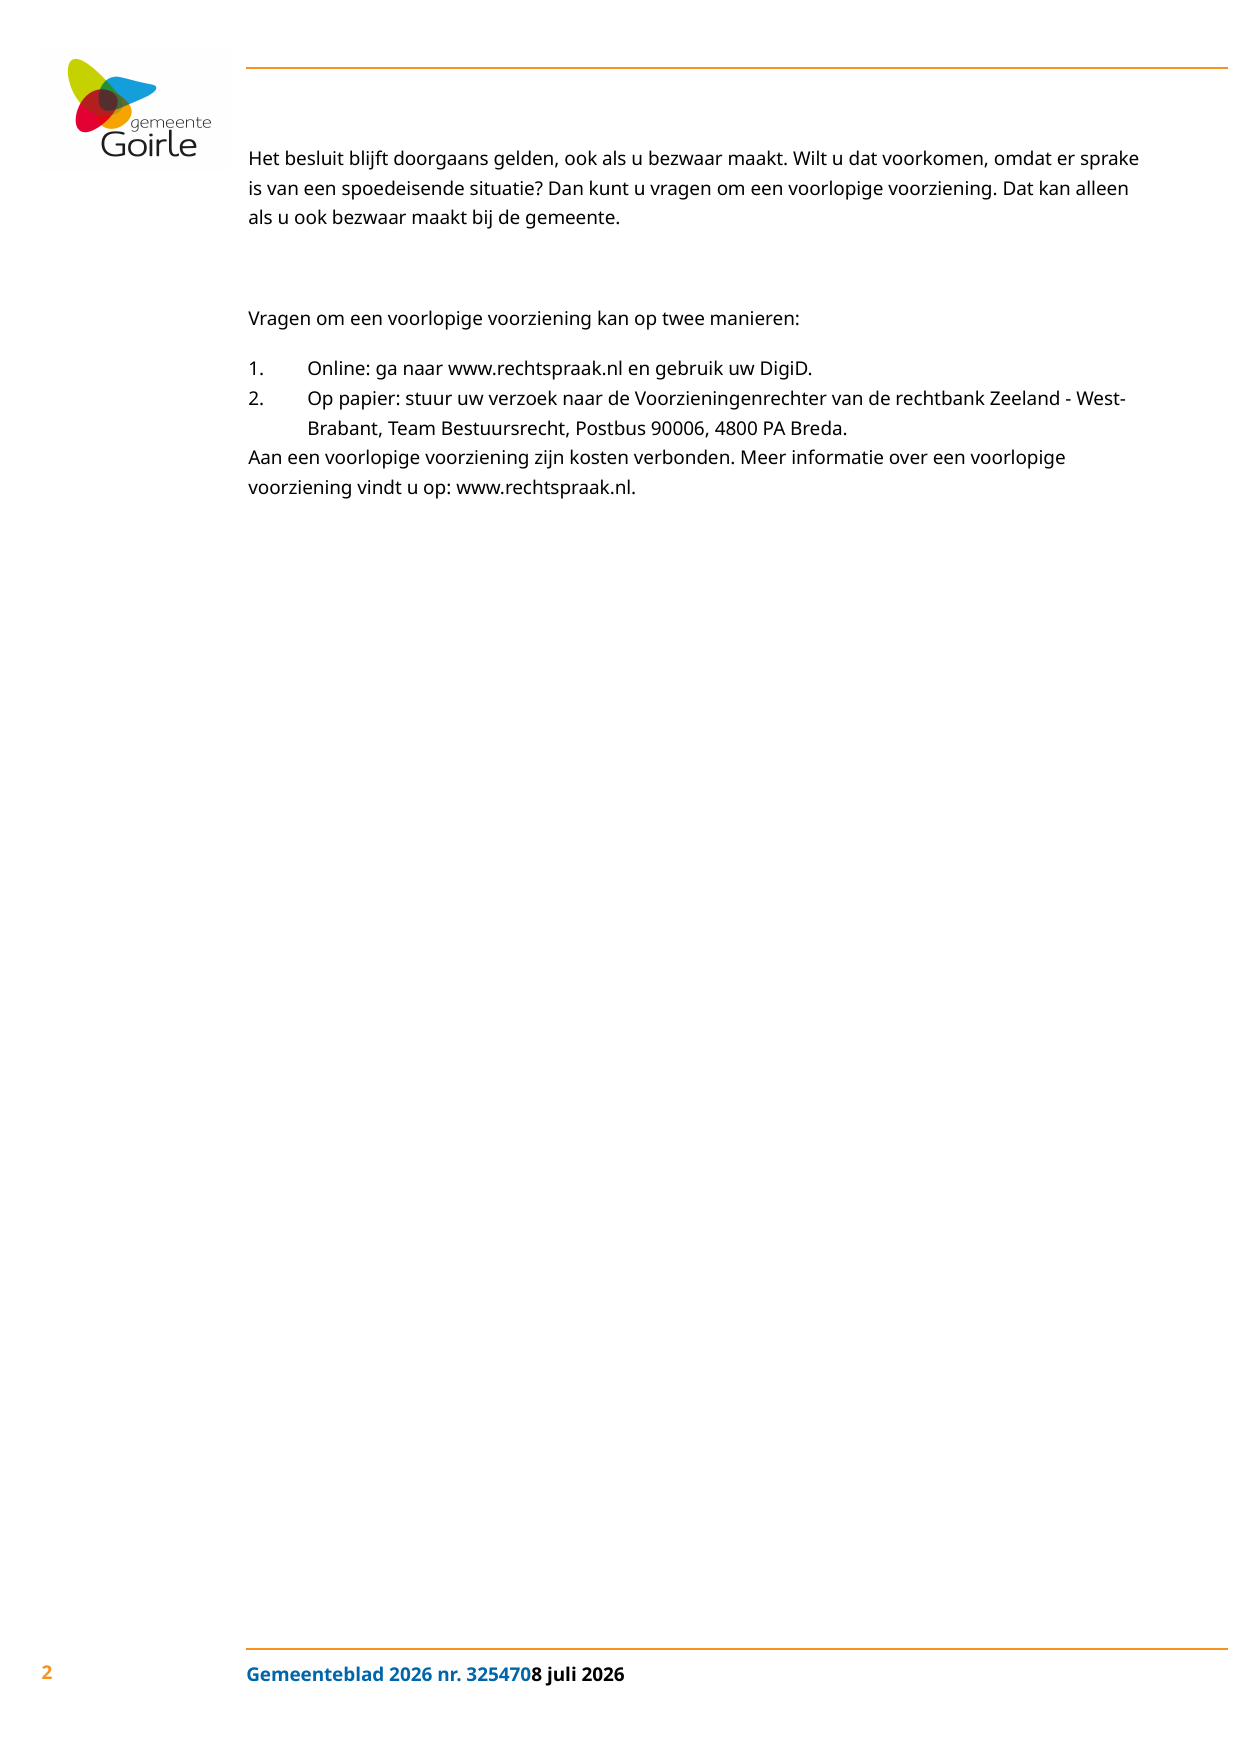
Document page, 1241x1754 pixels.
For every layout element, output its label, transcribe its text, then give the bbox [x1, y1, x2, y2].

text Het besluit blijft doorgaans gelden, ook als u bezwaar maakt. Wilt u dat voorkomen, omdat er sprake is van een spoedeisende situatie? Dan kunt u vragen om een voorlopige voorziening. Dat kan alleen als u ook bezwaar maakt bij de gemeente. [248, 145, 1152, 230]
list Op papier: stuur uw verzoek naar de Voorzieningenrechter van de rechtbank Zeeland - West-Brabant, Team Bestuursrecht, Postbus 90006, 4800 PA Breda. [248, 385, 1152, 441]
list Online: ga naar www.rechtspraak.nl en gebruik uw DigiD. [248, 356, 1152, 381]
text Aan een voorlopige voorziening zijn kosten verbonden. Meer informatie over een voorlopige voorziening vindt u op: www.rechtspraak.nl. [248, 444, 1152, 500]
text Vragen om een voorlopige voorziening kan op twee manieren: [248, 305, 1152, 331]
picture [41, 47, 231, 172]
